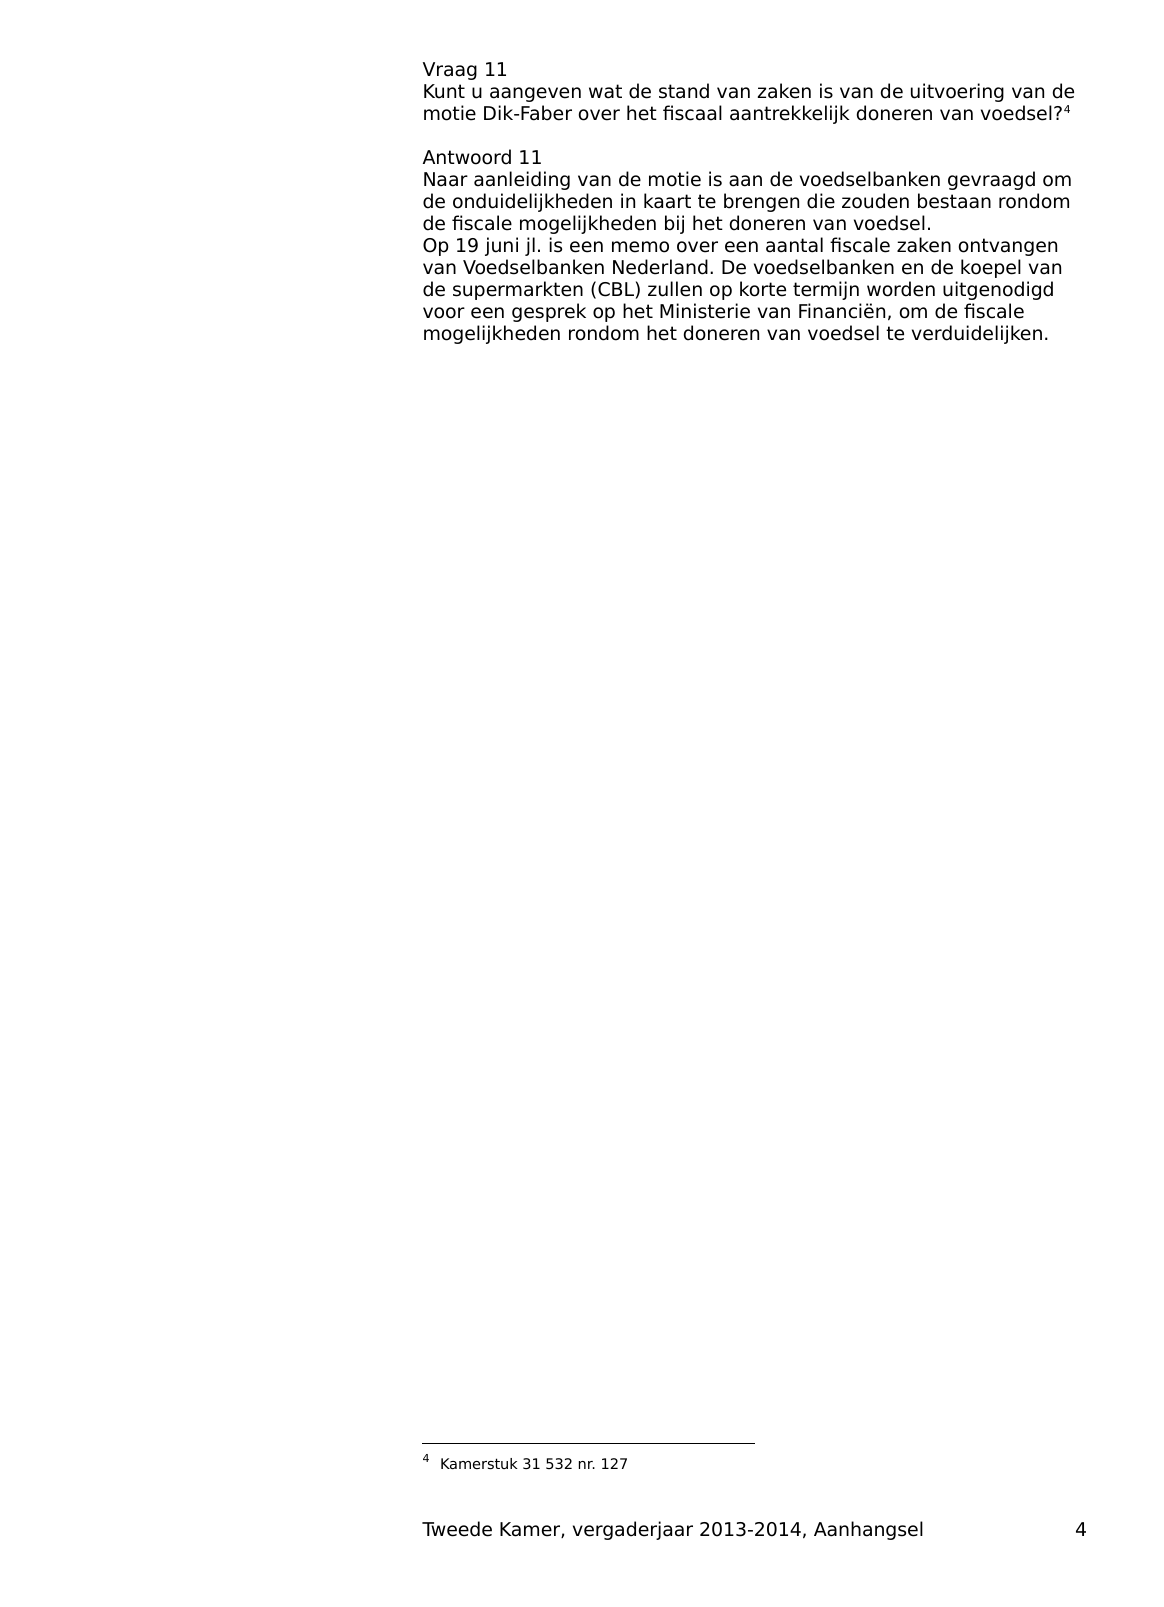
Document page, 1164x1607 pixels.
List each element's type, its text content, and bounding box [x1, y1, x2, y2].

text Vraag 11 [422, 59, 1087, 81]
text Op 19 juni jl. is een memo over een aantal fiscale zaken ontvangen van Voedselbanken Nederland. De voedselbanken en de koepel van de supermarkten (CBL) zullen op korte termijn worden uitgenodigd voor een gesprek op het Ministerie van Financiën, om de fiscale mogelijkheden rondom het doneren van voedsel te verduidelijken. [422, 235, 1087, 345]
text Kunt u aangeven wat de stand van zaken is van de uitvoering van de motie Dik-Faber over het fiscaal aantrekkelijk doneren van voedsel? [422, 81, 1087, 125]
text Antwoord 11 [422, 147, 1087, 169]
text Kamerstuk 31 532 nr. 127 [422, 1452, 1087, 1474]
text Naar aanleiding van de motie is aan de voedselbanken gevraagd om de onduidelijkheden in kaart te brengen die zouden bestaan rondom de fiscale mogelijkheden bij het doneren van voedsel. [422, 169, 1087, 235]
